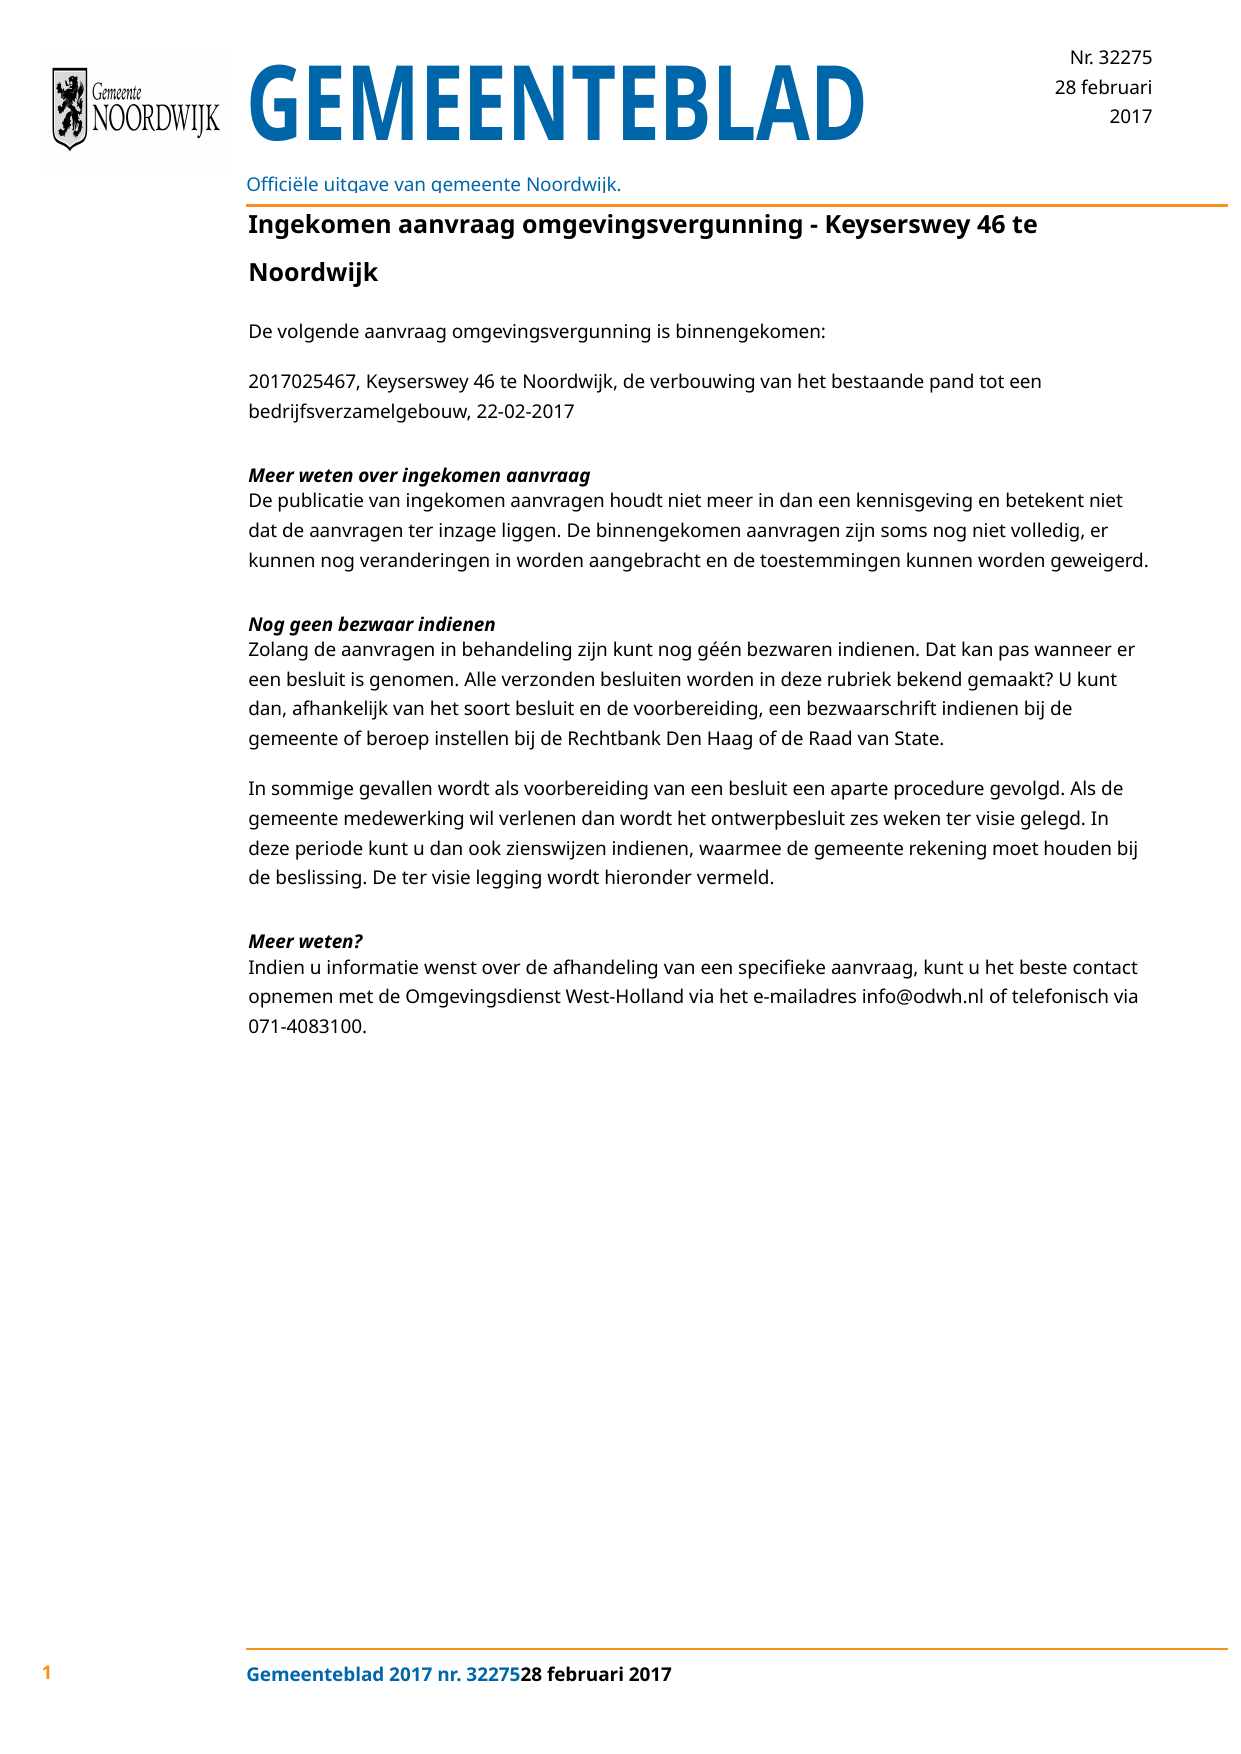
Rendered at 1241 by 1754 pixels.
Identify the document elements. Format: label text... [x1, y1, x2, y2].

text Meer weten? [248, 928, 1152, 954]
picture [41, 47, 231, 172]
text 2017025467, Keyserswey 46 te Noordwijk, de verbouwing van het bestaande pand tot een bedrijfsverzamelgebouw, 22-02-2017 [248, 368, 1152, 424]
text Nog geen bezwaar indienen [248, 611, 1152, 636]
text Indien u informatie wenst over de afhandeling van een specifieke aanvraag, kunt u het beste contact opnemen met de Omgevingsdienst West-Holland via het e-mailadres info@odwh.nl of telefonisch via 071-4083100. [248, 954, 1152, 1039]
text Meer weten over ingekomen aanvraag [248, 462, 1152, 488]
text De volgende aanvraag omgevingsvergunning is binnengekomen: [248, 318, 1152, 344]
text In sommige gevallen wordt als voorbereiding van een besluit een aparte procedure gevolgd. Als de gemeente medewerking wil verlenen dan wordt het ontwerpbesluit zes weken ter visie gelegd. In deze periode kunt u dan ook zienswijzen indienen, waarmee de gemeente rekening moet houden bij de beslissing. De ter visie legging wordt hieronder vermeld. [248, 776, 1152, 890]
text Zolang de aanvragen in behandeling zijn kunt nog géén bezwaren indienen. Dat kan pas wanneer er een besluit is genomen. Alle verzonden besluiten worden in deze rubriek bekend gemaakt? U kunt dan, afhankelijk van het soort besluit en de voorbereiding, een bezwaarschrift indienen bij de gemeente of beroep instellen bij de Rechtbank Den Haag of de Raad van State. [248, 636, 1152, 751]
text Ingekomen aanvraag omgevingsvergunning - Keyserswey 46 te Noordwijk [248, 207, 1152, 288]
text De publicatie van ingekomen aanvragen houdt niet meer in dan een kennisgeving en betekent niet dat de aanvragen ter inzage liggen. De binnengekomen aanvragen zijn soms nog niet volledig, er kunnen nog veranderingen in worden aangebracht en de toestemmingen kunnen worden geweigerd. [248, 488, 1152, 572]
